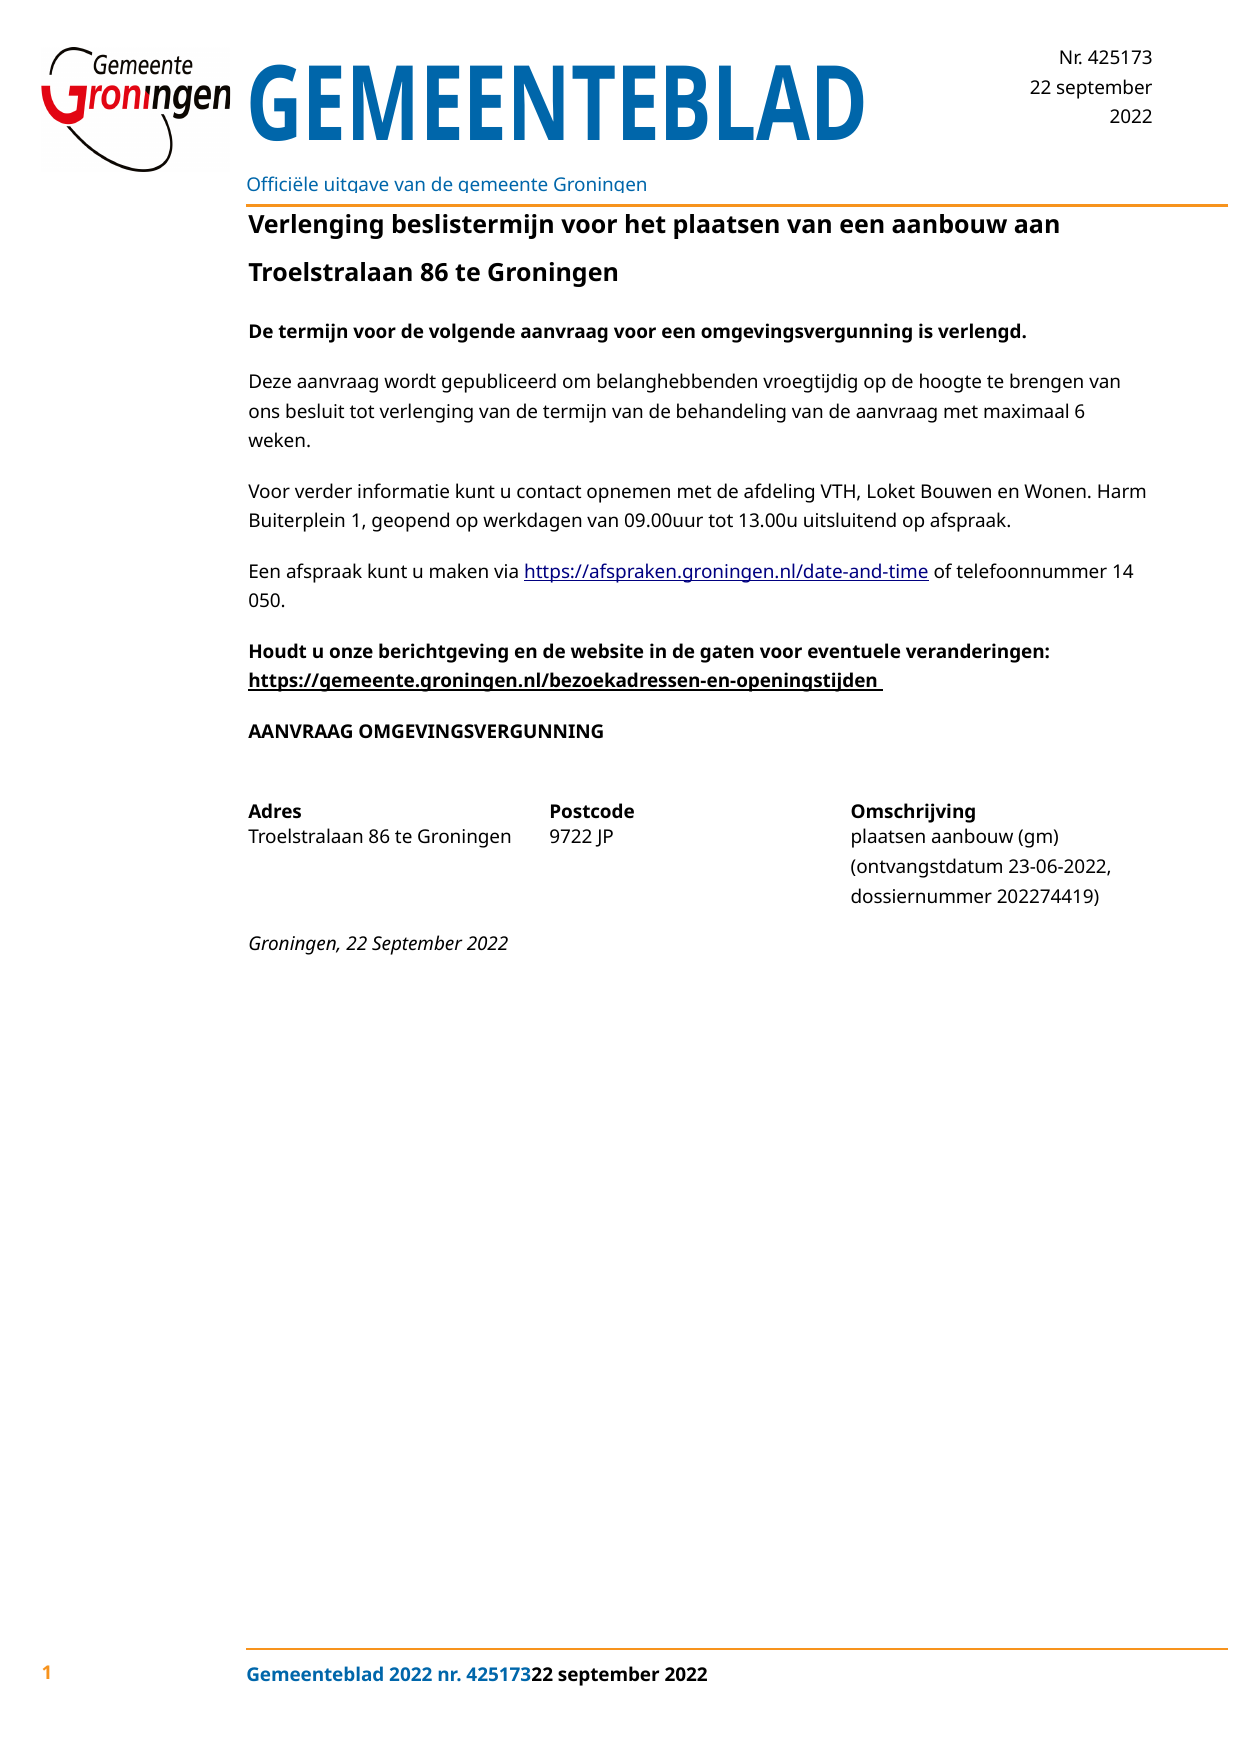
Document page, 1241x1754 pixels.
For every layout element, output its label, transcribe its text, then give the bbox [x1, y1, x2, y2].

text Houdt u onze berichtgeving en de website in de gaten voor eventuele veranderingen: https://gemeente.groningen.nl/bezoekadressen-en-openingstijden [248, 638, 1152, 693]
text Een afspraak kunt u maken via https://afspraken.groningen.nl/date-and-time of telefoonnummer 14 050. [248, 558, 1152, 613]
text Deze aanvraag wordt gepubliceerd om belanghebbenden vroegtijdig op de hoogte te brengen van ons besluit tot verlenging van de termijn van de behandeling van de aanvraag met maximaal 6 weken. [248, 368, 1152, 453]
table_header Omschrijving [850, 798, 1152, 824]
text AANVRAAG OMGEVINGSVERGUNNING [248, 718, 1152, 744]
text Groningen, 22 September 2022 [248, 930, 1152, 956]
table_header Postcode [549, 798, 850, 824]
table_cell plaatsen aanbouw (gm) (ontvangstdatum 23-06-2022, dossiernummer 202274419) [850, 824, 1152, 909]
table_header Adres [248, 798, 549, 824]
text Verlenging beslistermijn voor het plaatsen van een aanbouw aan Troelstralaan 86 te Groningen [248, 207, 1152, 288]
table_cell Troelstralaan 86 te Groningen [248, 824, 549, 909]
text Voor verder informatie kunt u contact opnemen met de afdeling VTH, Loket Bouwen en Wonen. Harm Buiterplein 1, geopend op werkdagen van 09.00uur tot 13.00u uitsluitend op afspraak. [248, 478, 1152, 533]
table_cell 9722 JP [549, 824, 850, 909]
picture [41, 47, 231, 172]
text De termijn voor de volgende aanvraag voor een omgevingsvergunning is verlengd. [248, 318, 1152, 344]
